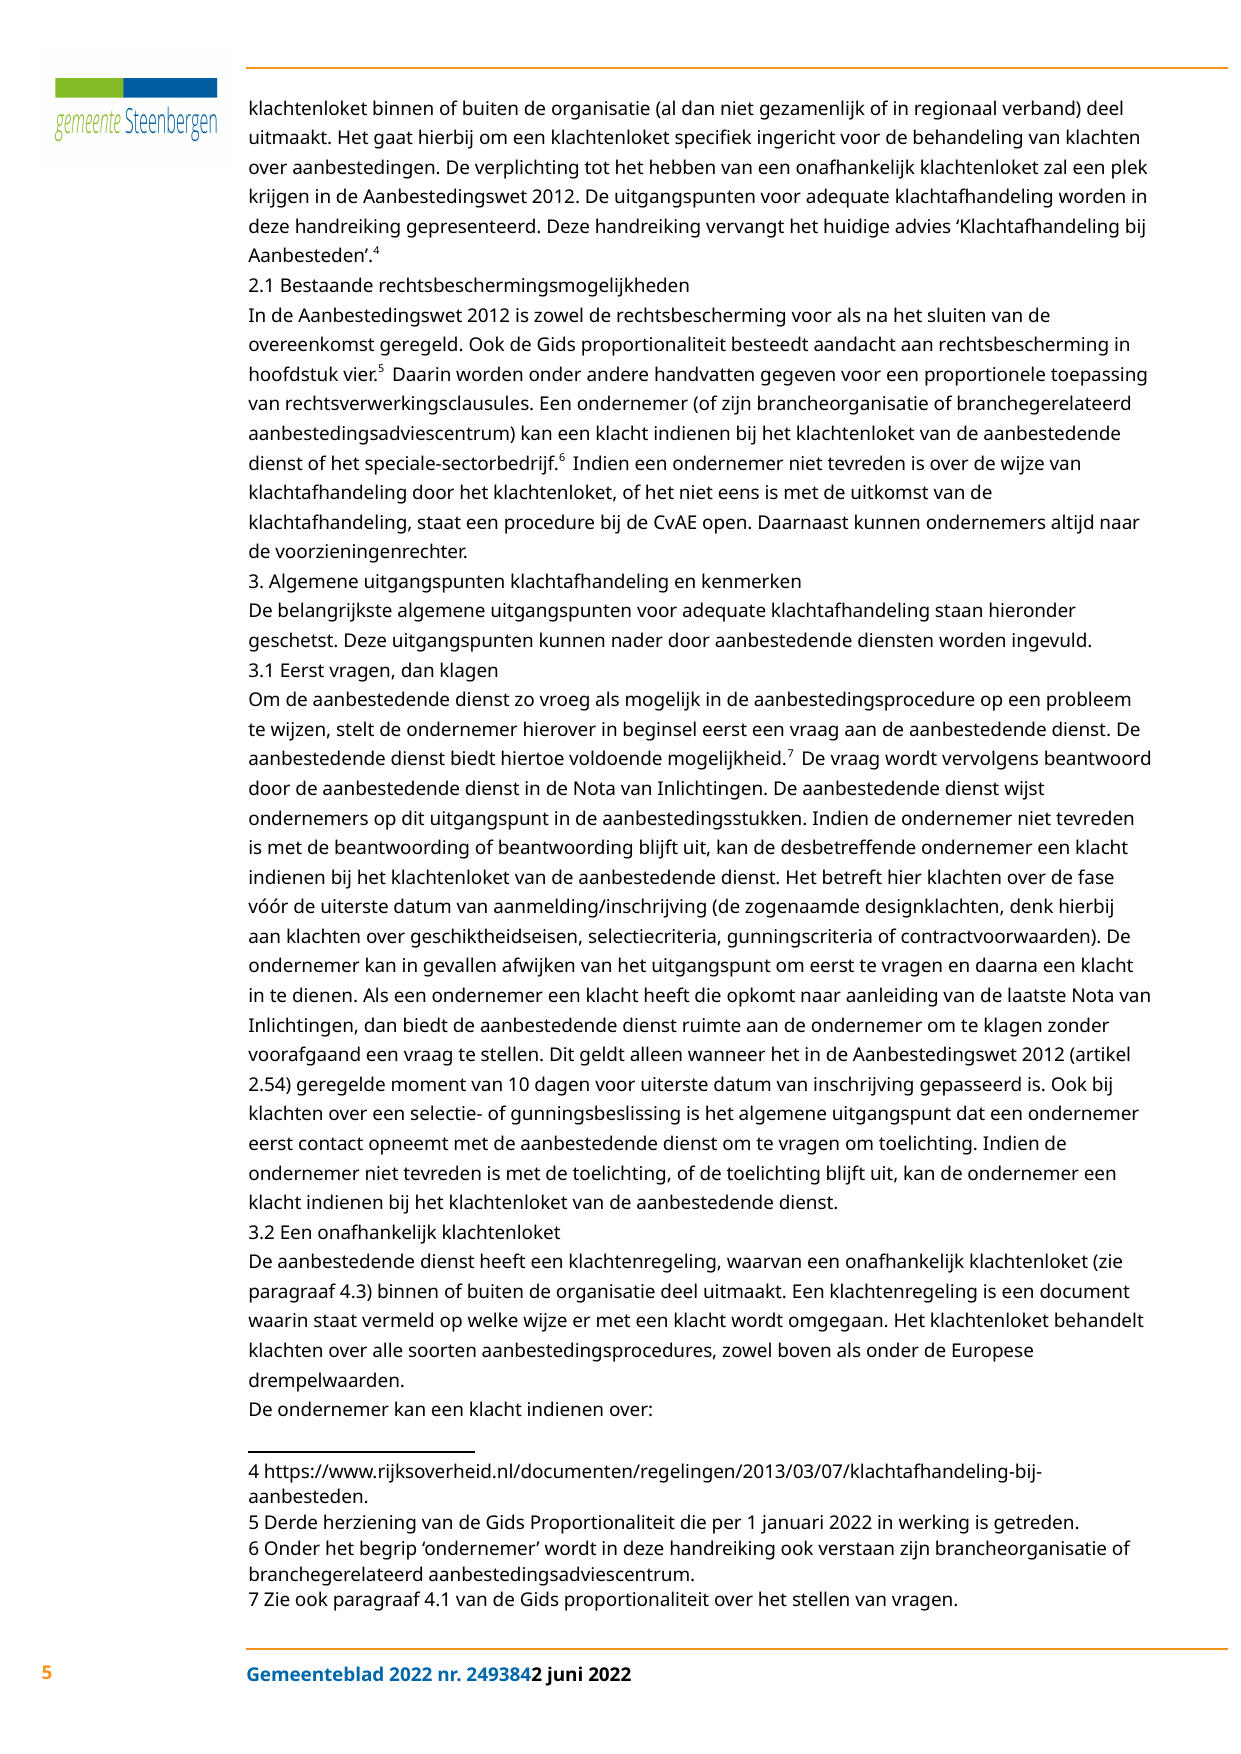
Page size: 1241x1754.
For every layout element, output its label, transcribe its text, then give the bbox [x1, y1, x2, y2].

text 3. Algemene uitgangspunten klachtafhandeling en kenmerken [248, 568, 1152, 594]
text De aanbestedende dienst heeft een klachtenregeling, waarvan een onafhankelijk klachtenloket (zie paragraaf 4.3) binnen of buiten de organisatie deel uitmaakt. Een klachtenregeling is een document waarin staat vermeld op welke wijze er met een klacht wordt omgegaan. Het klachtenloket behandelt klachten over alle soorten aanbestedingsprocedures, zowel boven als onder de Europese drempelwaarden. [248, 1248, 1152, 1393]
text Derde herziening van de Gids Proportionaliteit die per 1 januari 2022 in werking is getreden. [248, 1509, 1152, 1535]
text Om de aanbestedende dienst zo vroeg als mogelijk in de aanbestedingsprocedure op een probleem te wijzen, stelt de ondernemer hierover in beginsel eerst een vraag aan de aanbestedende dienst. De aanbestedende dienst biedt hiertoe voldoende mogelijkheid. De vraag wordt vervolgens beantwoord door de aanbestedende dienst in de Nota van Inlichtingen. De aanbestedende dienst wijst ondernemers op dit uitgangspunt in de aanbestedingsstukken. Indien de ondernemer niet tevreden is met de beantwoording of beantwoording blijft uit, kan de desbetreffende ondernemer een klacht indienen bij het klachtenloket van de aanbestedende dienst. Het betreft hier klachten over de fase vóór de uiterste datum van aanmelding/inschrijving (de zogenaamde designklachten, denk hierbij aan klachten over geschiktheidseisen, selectiecriteria, gunningscriteria of contractvoorwaarden). De ondernemer kan in gevallen afwijken van het uitgangspunt om eerst te vragen en daarna een klacht in te dienen. Als een ondernemer een klacht heeft die opkomt naar aanleiding van de laatste Nota van Inlichtingen, dan biedt de aanbestedende dienst ruimte aan de ondernemer om te klagen zonder voorafgaand een vraag te stellen. Dit geldt alleen wanneer het in de Aanbestedingswet 2012 (artikel 2.54) geregelde moment van 10 dagen voor uiterste datum van inschrijving gepasseerd is. Ook bij klachten over een selectie- of gunningsbeslissing is het algemene uitgangspunt dat een ondernemer eerst contact opneemt met de aanbestedende dienst om te vragen om toelichting. Indien de ondernemer niet tevreden is met de toelichting, of de toelichting blijft uit, kan de ondernemer een klacht indienen bij het klachtenloket van de aanbestedende dienst. [248, 686, 1152, 1215]
text In de Aanbestedingswet 2012 is zowel de rechtsbescherming voor als na het sluiten van de overeenkomst geregeld. Ook de Gids proportionaliteit besteedt aandacht aan rechtsbescherming in hoofdstuk vier. Daarin worden onder andere handvatten gegeven voor een proportionele toepassing van rechtsverwerkingsclausules. Een ondernemer (of zijn brancheorganisatie of branchegerelateerd aanbestedingsadviescentrum) kan een klacht indienen bij het klachtenloket van de aanbestedende dienst of het speciale-sectorbedrijf. Indien een ondernemer niet tevreden is over de wijze van klachtafhandeling door het klachtenloket, of het niet eens is met de uitkomst van de klachtafhandeling, staat een procedure bij de CvAE open. Daarnaast kunnen ondernemers altijd naar de voorzieningenrechter. [248, 302, 1152, 564]
text Zie ook paragraaf 4.1 van de Gids proportionaliteit over het stellen van vragen. [248, 1586, 1152, 1612]
text De belangrijkste algemene uitgangspunten voor adequate klachtafhandeling staan hieronder geschetst. Deze uitgangspunten kunnen nader door aanbestedende diensten worden ingevuld. [248, 598, 1152, 653]
text 3.2 Een onafhankelijk klachtenloket [248, 1219, 1152, 1245]
picture [41, 47, 231, 172]
text https://www.rijksoverheid.nl/documenten/regelingen/2013/03/07/klachtafhandeling-bij-aanbesteden. [248, 1458, 1152, 1509]
text 3.1 Eerst vragen, dan klagen [248, 657, 1152, 683]
text 2.1 Bestaande rechtsbeschermingsmogelijkheden [248, 272, 1152, 298]
text klachtenloket binnen of buiten de organisatie (al dan niet gezamenlijk of in regionaal verband) deel uitmaakt. Het gaat hierbij om een klachtenloket specifiek ingericht voor de behandeling van klachten over aanbestedingen. De verplichting tot het hebben van een onafhankelijk klachtenloket zal een plek krijgen in de Aanbestedingswet 2012. De uitgangspunten voor adequate klachtafhandeling worden in deze handreiking gepresenteerd. Deze handreiking vervangt het huidige advies ‘Klachtafhandeling bij Aanbesteden’. [248, 95, 1152, 268]
text Onder het begrip ‘ondernemer’ wordt in deze handreiking ook verstaan zijn brancheorganisatie of branchegerelateerd aanbestedingsadviescentrum. [248, 1535, 1152, 1586]
text De ondernemer kan een klacht indienen over: [248, 1396, 1152, 1422]
